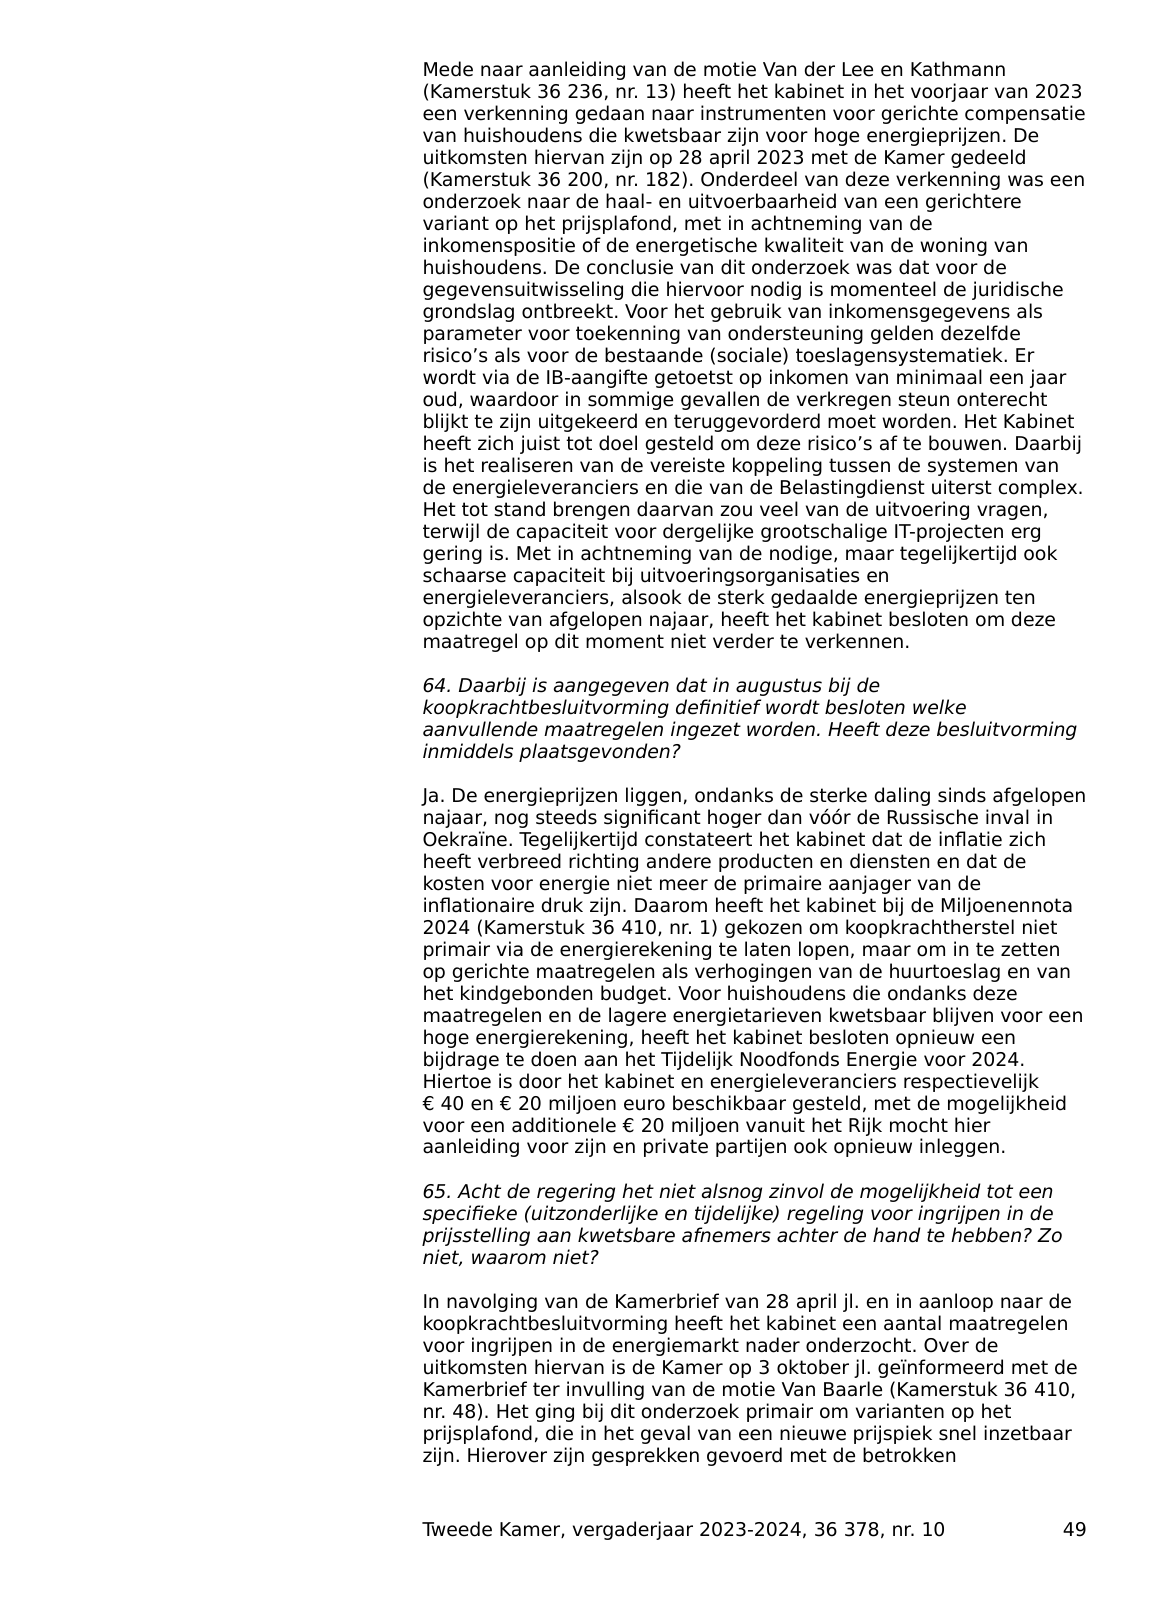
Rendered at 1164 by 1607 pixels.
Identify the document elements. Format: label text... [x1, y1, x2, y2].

subtitle 64. Daarbij is aangegeven dat in augustus bij de koopkrachtbesluitvorming definitief wordt besloten welke aanvullende maatregelen ingezet worden. Heeft deze besluitvorming inmiddels plaatsgevonden? [422, 675, 1087, 763]
text In navolging van de Kamerbrief van 28 april jl. en in aanloop naar de koopkrachtbesluitvorming heeft het kabinet een aantal maatregelen voor ingrijpen in de energiemarkt nader onderzocht. Over de uitkomsten hiervan is de Kamer op 3 oktober jl. geïnformeerd met de Kamerbrief ter invulling van de motie Van Baarle (Kamerstuk 36 410, nr. 48). Het ging bij dit onderzoek primair om varianten op het prijsplafond, die in het geval van een nieuwe prijspiek snel inzetbaar zijn. Hierover zijn gesprekken gevoerd met de betrokken [422, 1291, 1087, 1467]
text Mede naar aanleiding van de motie Van der Lee en Kathmann (Kamerstuk 36 236, nr. 13) heeft het kabinet in het voorjaar van 2023 een verkenning gedaan naar instrumenten voor gerichte compensatie van huishoudens die kwetsbaar zijn voor hoge energieprijzen. De uitkomsten hiervan zijn op 28 april 2023 met de Kamer gedeeld (Kamerstuk 36 200, nr. 182). Onderdeel van deze verkenning was een onderzoek naar de haal- en uitvoerbaarheid van een gerichtere variant op het prijsplafond, met in achtneming van de inkomenspositie of de energetische kwaliteit van de woning van huishoudens. De conclusie van dit onderzoek was dat voor de gegevensuitwisseling die hiervoor nodig is momenteel de juridische grondslag ontbreekt. Voor het gebruik van inkomensgegevens als parameter voor toekenning van ondersteuning gelden dezelfde risico’s als voor de bestaande (sociale) toeslagensystematiek. Er wordt via de IB-aangifte getoetst op inkomen van minimaal een jaar oud, waardoor in sommige gevallen de verkregen steun onterecht blijkt te zijn uitgekeerd en teruggevorderd moet worden. Het Kabinet heeft zich juist tot doel gesteld om deze risico’s af te bouwen. Daarbij is het realiseren van de vereiste koppeling tussen de systemen van de energieleveranciers en die van de Belastingdienst uiterst complex. Het tot stand brengen daarvan zou veel van de uitvoering vragen, terwijl de capaciteit voor dergelijke grootschalige IT-projecten erg gering is. Met in achtneming van de nodige, maar tegelijkertijd ook schaarse capaciteit bij uitvoeringsorganisaties en energieleveranciers, alsook de sterk gedaalde energieprijzen ten opzichte van afgelopen najaar, heeft het kabinet besloten om deze maatregel op dit moment niet verder te verkennen. [422, 59, 1087, 652]
subtitle 65. Acht de regering het niet alsnog zinvol de mogelijkheid tot een specifieke (uitzonderlijke en tijdelijke) regeling voor ingrijpen in de prijsstelling aan kwetsbare afnemers achter de hand te hebben? Zo niet, waarom niet? [422, 1181, 1087, 1268]
text Ja. De energieprijzen liggen, ondanks de sterke daling sinds afgelopen najaar, nog steeds significant hoger dan vóór de Russische inval in Oekraïne. Tegelijkertijd constateert het kabinet dat de inflatie zich heeft verbreed richting andere producten en diensten en dat de kosten voor energie niet meer de primaire aanjager van de inflationaire druk zijn. Daarom heeft het kabinet bij de Miljoenennota 2024 (Kamerstuk 36 410, nr. 1) gekozen om koopkrachtherstel niet primair via de energierekening te laten lopen, maar om in te zetten op gerichte maatregelen als verhogingen van de huurtoeslag en van het kindgebonden budget. Voor huishoudens die ondanks deze maatregelen en de lagere energietarieven kwetsbaar blijven voor een hoge energierekening, heeft het kabinet besloten opnieuw een bijdrage te doen aan het Tijdelijk Noodfonds Energie voor 2024. Hiertoe is door het kabinet en energieleveranciers respectievelijk € 40 en € 20 miljoen euro beschikbaar gesteld, met de mogelijkheid voor een additionele € 20 miljoen vanuit het Rijk mocht hier aanleiding voor zijn en private partijen ook opnieuw inleggen. [422, 785, 1087, 1158]
